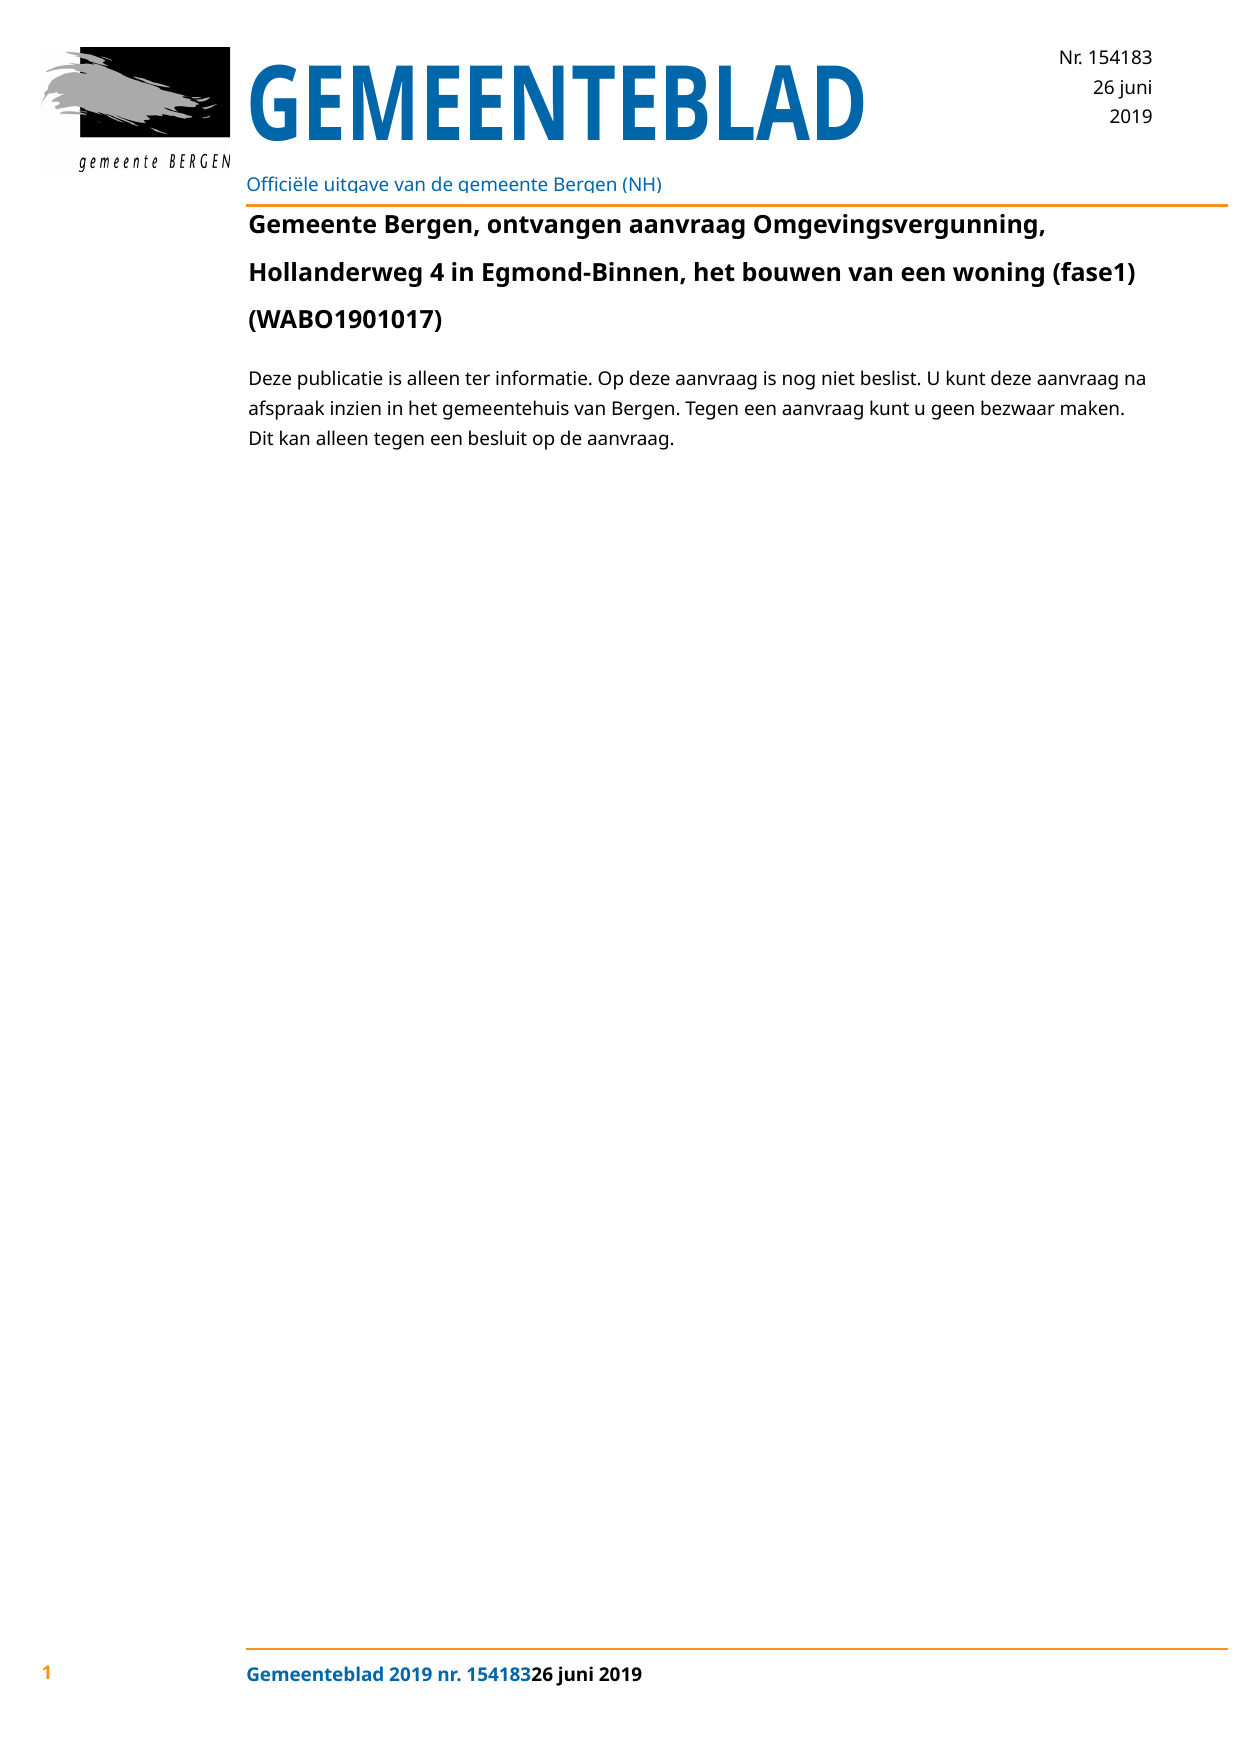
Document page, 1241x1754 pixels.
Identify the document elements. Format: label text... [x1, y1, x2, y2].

picture [41, 47, 231, 172]
text Gemeente Bergen, ontvangen aanvraag Omgevingsvergunning, Hollanderweg 4 in Egmond-Binnen, het bouwen van een woning (fase1) (WABO1901017) [248, 207, 1152, 336]
text Deze publicatie is alleen ter informatie. Op deze aanvraag is nog niet beslist. U kunt deze aanvraag na afspraak inzien in het gemeentehuis van Bergen. Tegen een aanvraag kunt u geen bezwaar maken. Dit kan alleen tegen een besluit op de aanvraag. [248, 366, 1152, 450]
